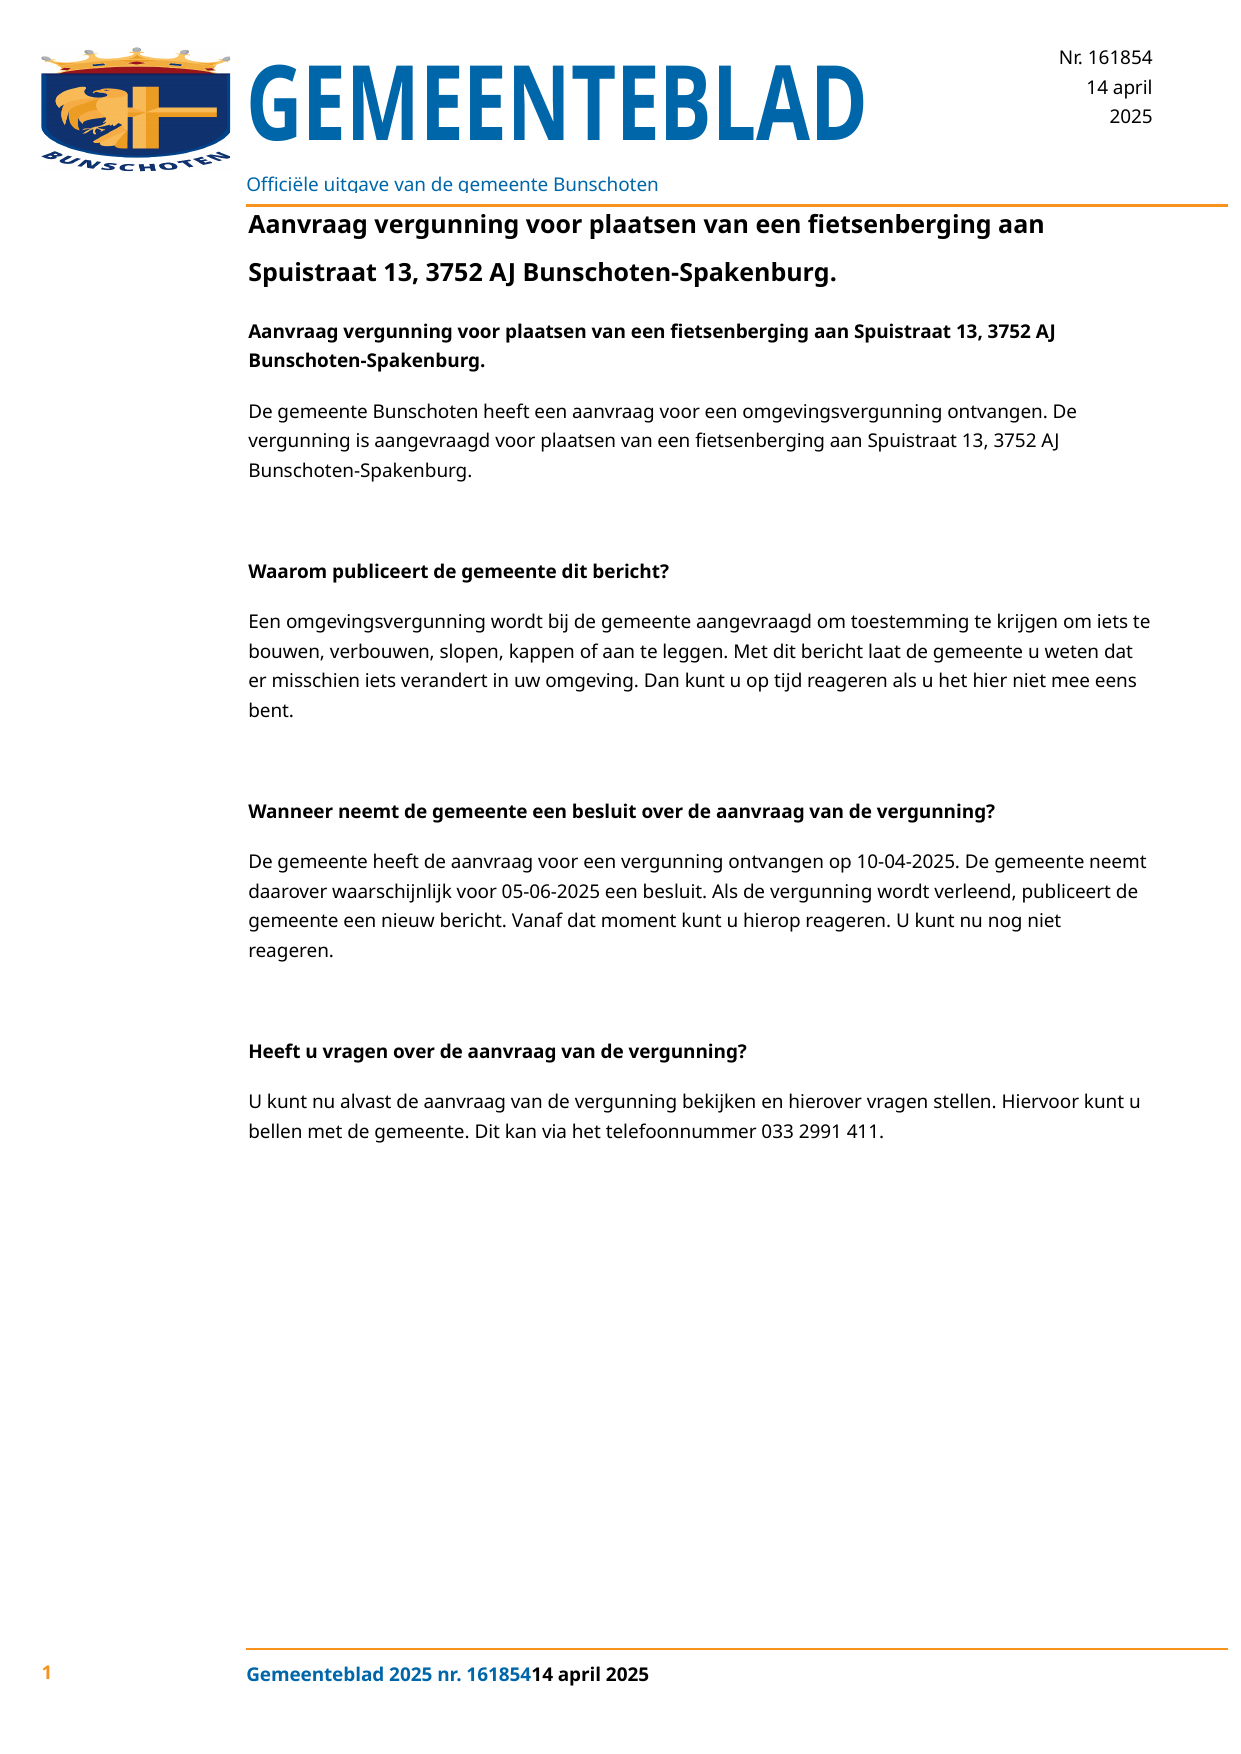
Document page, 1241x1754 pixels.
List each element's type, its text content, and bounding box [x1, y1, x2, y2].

text Wanneer neemt de gemeente een besluit over de aanvraag van de vergunning? [248, 798, 1152, 824]
text Heeft u vragen over de aanvraag van de vergunning? [248, 1038, 1152, 1064]
text Aanvraag vergunning voor plaatsen van een fietsenberging aan Spuistraat 13, 3752 AJ Bunschoten-Spakenburg. [248, 207, 1152, 288]
text U kunt nu alvast de aanvraag van de vergunning bekijken en hierover vragen stellen. Hiervoor kunt u bellen met de gemeente. Dit kan via het telefoonnummer 033 2991 411. [248, 1088, 1152, 1144]
text Waarom publiceert de gemeente dit bericht? [248, 558, 1152, 584]
text Een omgevingsvergunning wordt bij de gemeente aangevraagd om toestemming te krijgen om iets te bouwen, verbouwen, slopen, kappen of aan te leggen. Met dit bericht laat de gemeente u weten dat er misschien iets verandert in uw omgeving. Dan kunt u op tijd reageren als u het hier niet mee eens bent. [248, 608, 1152, 723]
picture [41, 47, 231, 172]
text De gemeente heeft de aanvraag voor een vergunning ontvangen op 10-04-2025. De gemeente neemt daarover waarschijnlijk voor 05-06-2025 een besluit. Als de vergunning wordt verleend, publiceert de gemeente een nieuw bericht. Vanaf dat moment kunt u hierop reageren. U kunt nu nog niet reageren. [248, 848, 1152, 963]
text De gemeente Bunschoten heeft een aanvraag voor een omgevingsvergunning ontvangen. De vergunning is aangevraagd voor plaatsen van een fietsenberging aan Spuistraat 13, 3752 AJ Bunschoten-Spakenburg. [248, 398, 1152, 483]
text Aanvraag vergunning voor plaatsen van een fietsenberging aan Spuistraat 13, 3752 AJ Bunschoten-Spakenburg. [248, 318, 1152, 373]
